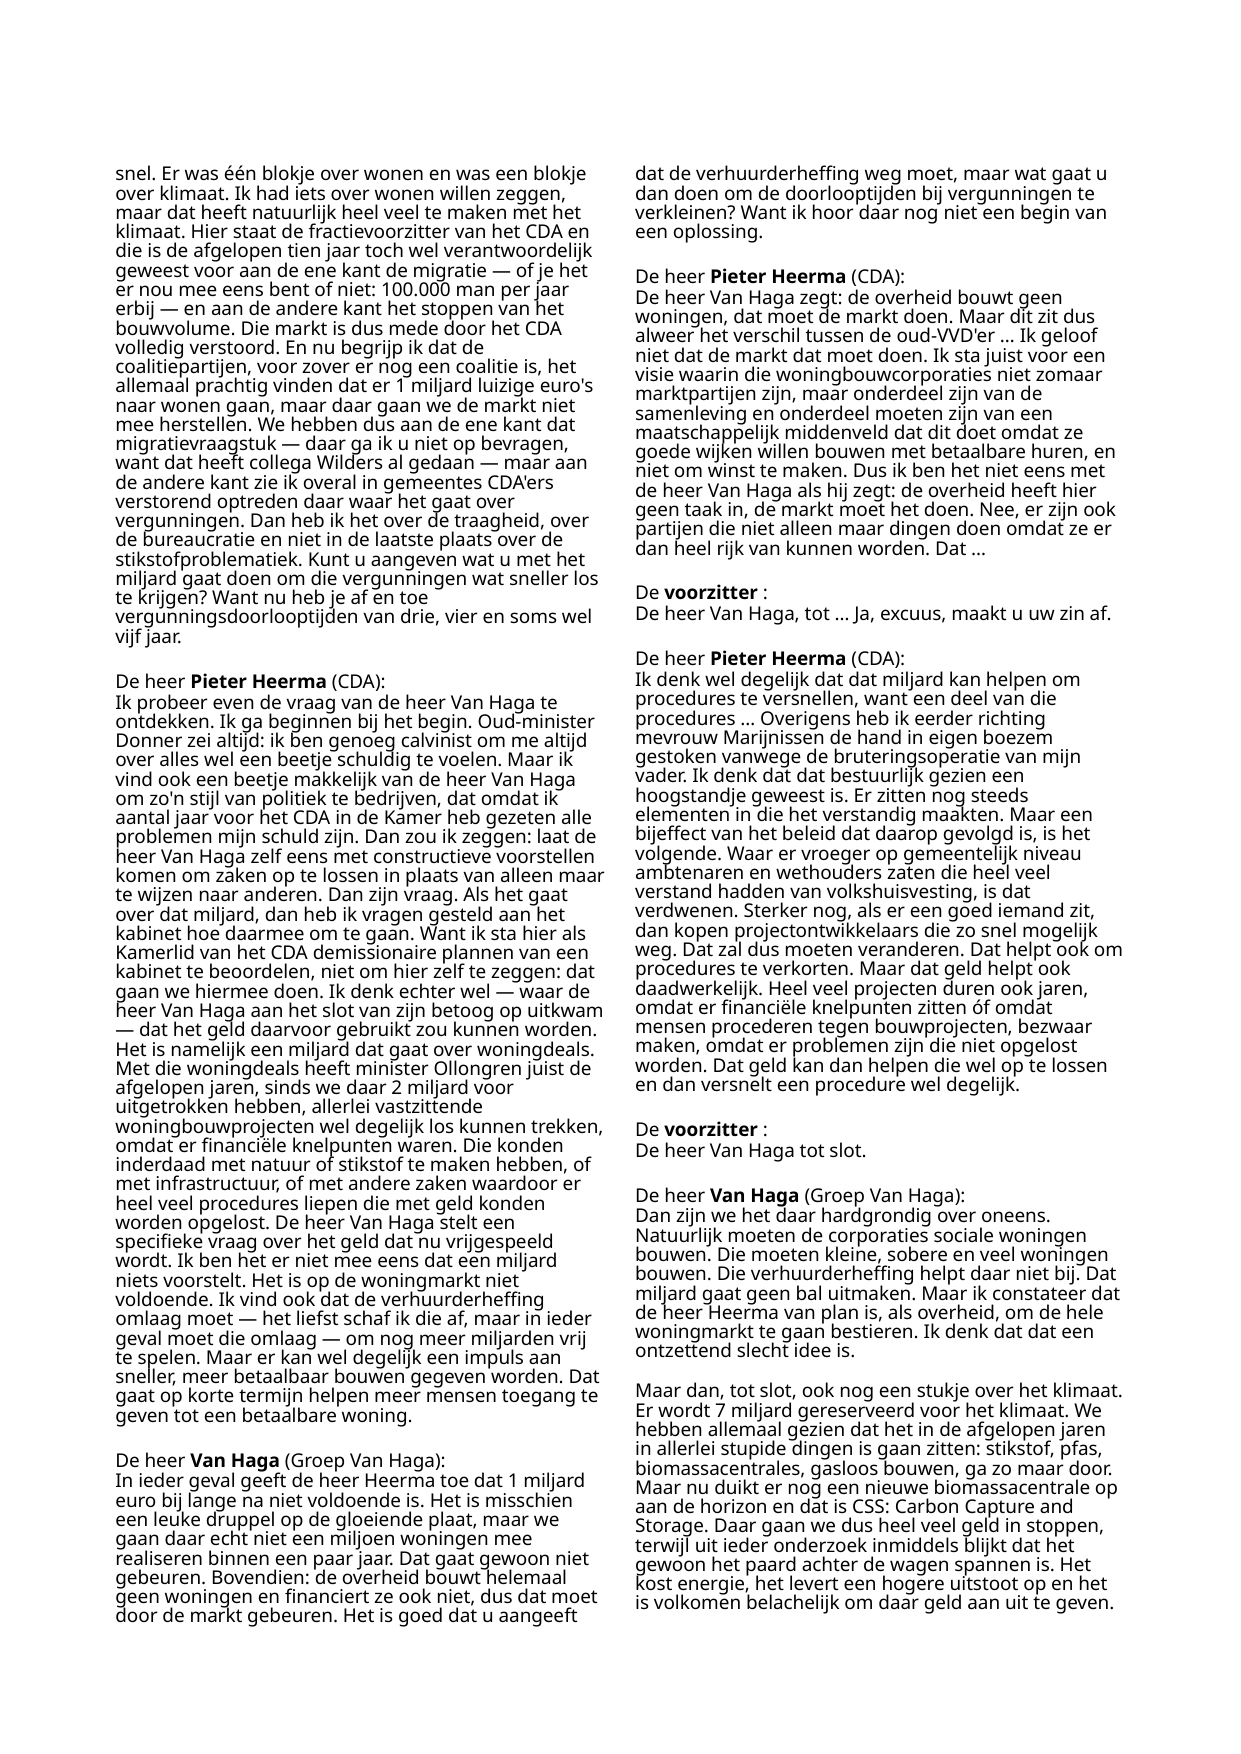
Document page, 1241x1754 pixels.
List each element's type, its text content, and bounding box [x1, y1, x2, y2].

text Ik denk wel degelijk dat dat miljard kan helpen om procedures te versnellen, want een deel van die procedures … Overigens heb ik eerder richting mevrouw Marijnissen de hand in eigen boezem gestoken vanwege de bruteringsoperatie van mijn vader. Ik denk dat dat bestuurlijk gezien een hoogstandje geweest is. Er zitten nog steeds elementen in die het verstandig maakten. Maar een bijeffect van het beleid dat daarop gevolgd is, is het volgende. Waar er vroeger op gemeentelijk niveau ambtenaren en wethouders zaten die heel veel verstand hadden van volkshuisvesting, is dat verdwenen. Sterker nog, als er een goed iemand zit, dan kopen projectontwikkelaars die zo snel mogelijk weg. Dat zal dus moeten veranderen. Dat helpt ook om procedures te verkorten. Maar dat geld helpt ook daadwerkelijk. Heel veel projecten duren ook jaren, omdat er financiële knelpunten zitten óf omdat mensen procederen tegen bouwprojecten, bezwaar maken, omdat er problemen zijn die niet opgelost worden. Dat geld kan dan helpen die wel op te lossen en dan versnelt een procedure wel degelijk. [635, 671, 1125, 1095]
text De voorzitter : [635, 1116, 1125, 1142]
text De heer Van Haga tot slot. [635, 1142, 1125, 1161]
text De heer Van Haga (Groep Van Haga): [635, 1182, 1125, 1207]
text De heer Pieter Heerma (CDA): [635, 645, 1125, 671]
text snel. Er was één blokje over wonen en was een blokje over klimaat. Ik had iets over wonen willen zeggen, maar dat heeft natuurlijk heel veel te maken met het klimaat. Hier staat de fractievoorzitter van het CDA en die is de afgelopen tien jaar toch wel verantwoordelijk geweest voor aan de ene kant de migratie — of je het er nou mee eens bent of niet: 100.000 man per jaar erbij — en aan de andere kant het stoppen van het bouwvolume. Die markt is dus mede door het CDA volledig verstoord. En nu begrijp ik dat de coalitiepartijen, voor zover er nog een coalitie is, het allemaal prachtig vinden dat er 1 miljard luizige euro's naar wonen gaan, maar daar gaan we de markt niet mee herstellen. We hebben dus aan de ene kant dat migratievraagstuk — daar ga ik u niet op bevragen, want dat heeft collega Wilders al gedaan — maar aan de andere kant zie ik overal in gemeentes CDA'ers verstorend optreden daar waar het gaat over vergunningen. Dan heb ik het over de traagheid, over de bureaucratie en niet in de laatste plaats over de stikstofproblematiek. Kunt u aangeven wat u met het miljard gaat doen om die vergunningen wat sneller los te krijgen? Want nu heb je af en toe vergunningsdoorlooptijden van drie, vier en soms wel vijf jaar. [115, 165, 605, 647]
text Dan zijn we het daar hardgrondig over oneens. Natuurlijk moeten de corporaties sociale woningen bouwen. Die moeten kleine, sobere en veel woningen bouwen. Die verhuurderheffing helpt daar niet bij. Dat miljard gaat geen bal uitmaken. Maar ik constateer dat de heer Heerma van plan is, als overheid, om de hele woningmarkt te gaan bestieren. Ik denk dat dat een ontzettend slecht idee is. [635, 1207, 1125, 1362]
text In ieder geval geeft de heer Heerma toe dat 1 miljard euro bij lange na niet voldoende is. Het is misschien een leuke druppel op de gloeiende plaat, maar we gaan daar echt niet een miljoen woningen mee realiseren binnen een paar jaar. Dat gaat gewoon niet gebeuren. Bovendien: de overheid bouwt helemaal geen woningen en financiert ze ook niet, dus dat moet door de markt gebeuren. Het is goed dat u aangeeft [115, 1472, 605, 1627]
text De heer Pieter Heerma (CDA): [635, 263, 1125, 289]
text De heer Van Haga, tot … Ja, excuus, maakt u uw zin af. [635, 605, 1125, 624]
text Maar dan, tot slot, ook nog een stukje over het klimaat. Er wordt 7 miljard gereserveerd voor het klimaat. We hebben allemaal gezien dat het in de afgelopen jaren in allerlei stupide dingen is gaan zitten: stikstof, pfas, biomassacentrales, gasloos bouwen, ga zo maar door. Maar nu duikt er nog een nieuwe biomassacentrale op aan de horizon en dat is CSS: Carbon Capture and Storage. Daar gaan we dus heel veel geld in stoppen, terwijl uit ieder onderzoek inmiddels blijkt dat het gewoon het paard achter de wagen spannen is. Het kost energie, het levert een hogere uitstoot op en het is volkomen belachelijk om daar geld aan uit te geven. [635, 1382, 1125, 1614]
text dat de verhuurderheffing weg moet, maar wat gaat u dan doen om de doorlooptijden bij vergunningen te verkleinen? Want ik hoor daar nog niet een begin van een oplossing. [635, 165, 1125, 242]
text Ik probeer even de vraag van de heer Van Haga te ontdekken. Ik ga beginnen bij het begin. Oud-minister Donner zei altijd: ik ben genoeg calvinist om me altijd over alles wel een beetje schuldig te voelen. Maar ik vind ook een beetje makkelijk van de heer Van Haga om zo'n stijl van politiek te bedrijven, dat omdat ik aantal jaar voor het CDA in de Kamer heb gezeten alle problemen mijn schuld zijn. Dan zou ik zeggen: laat de heer Van Haga zelf eens met constructieve voorstellen komen om zaken op te lossen in plaats van alleen maar te wijzen naar anderen. Dan zijn vraag. Als het gaat over dat miljard, dan heb ik vragen gesteld aan het kabinet hoe daarmee om te gaan. Want ik sta hier als Kamerlid van het CDA demissionaire plannen van een kabinet te beoordelen, niet om hier zelf te zeggen: dat gaan we hiermee doen. Ik denk echter wel — waar de heer Van Haga aan het slot van zijn betoog op uitkwam — dat het geld daarvoor gebruikt zou kunnen worden. Het is namelijk een miljard dat gaat over woningdeals. Met die woningdeals heeft minister Ollongren juist de afgelopen jaren, sinds we daar 2 miljard voor uitgetrokken hebben, allerlei vastzittende woningbouwprojecten wel degelijk los kunnen trekken, omdat er financiële knelpunten waren. Die konden inderdaad met natuur of stikstof te maken hebben, of met infrastructuur, of met andere zaken waardoor er heel veel procedures liepen die met geld konden worden opgelost. De heer Van Haga stelt een specifieke vraag over het geld dat nu vrijgespeeld wordt. Ik ben het er niet mee eens dat een miljard niets voorstelt. Het is op de woningmarkt niet voldoende. Ik vind ook dat de verhuurderheffing omlaag moet — het liefst schaf ik die af, maar in ieder geval moet die omlaag — om nog meer miljarden vrij te spelen. Maar er kan wel degelijk een impuls aan sneller, meer betaalbaar bouwen gegeven worden. Dat gaat op korte termijn helpen meer mensen toegang te geven tot een betaalbare woning. [115, 694, 605, 1426]
text De heer Van Haga zegt: de overheid bouwt geen woningen, dat moet de markt doen. Maar dit zit dus alweer het verschil tussen de oud-VVD'er … Ik geloof niet dat de markt dat moet doen. Ik sta juist voor een visie waarin die woningbouwcorporaties niet zomaar marktpartijen zijn, maar onderdeel zijn van de samenleving en onderdeel moeten zijn van een maatschappelijk middenveld dat dit doet omdat ze goede wijken willen bouwen met betaalbare huren, en niet om winst te maken. Dus ik ben het niet eens met de heer Van Haga als hij zegt: de overheid heeft hier geen taak in, de markt moet het doen. Nee, er zijn ook partijen die niet alleen maar dingen doen omdat ze er dan heel rijk van kunnen worden. Dat … [635, 289, 1125, 559]
text De heer Pieter Heerma (CDA): [115, 668, 605, 694]
text De voorzitter : [635, 579, 1125, 605]
text De heer Van Haga (Groep Van Haga): [115, 1447, 605, 1472]
